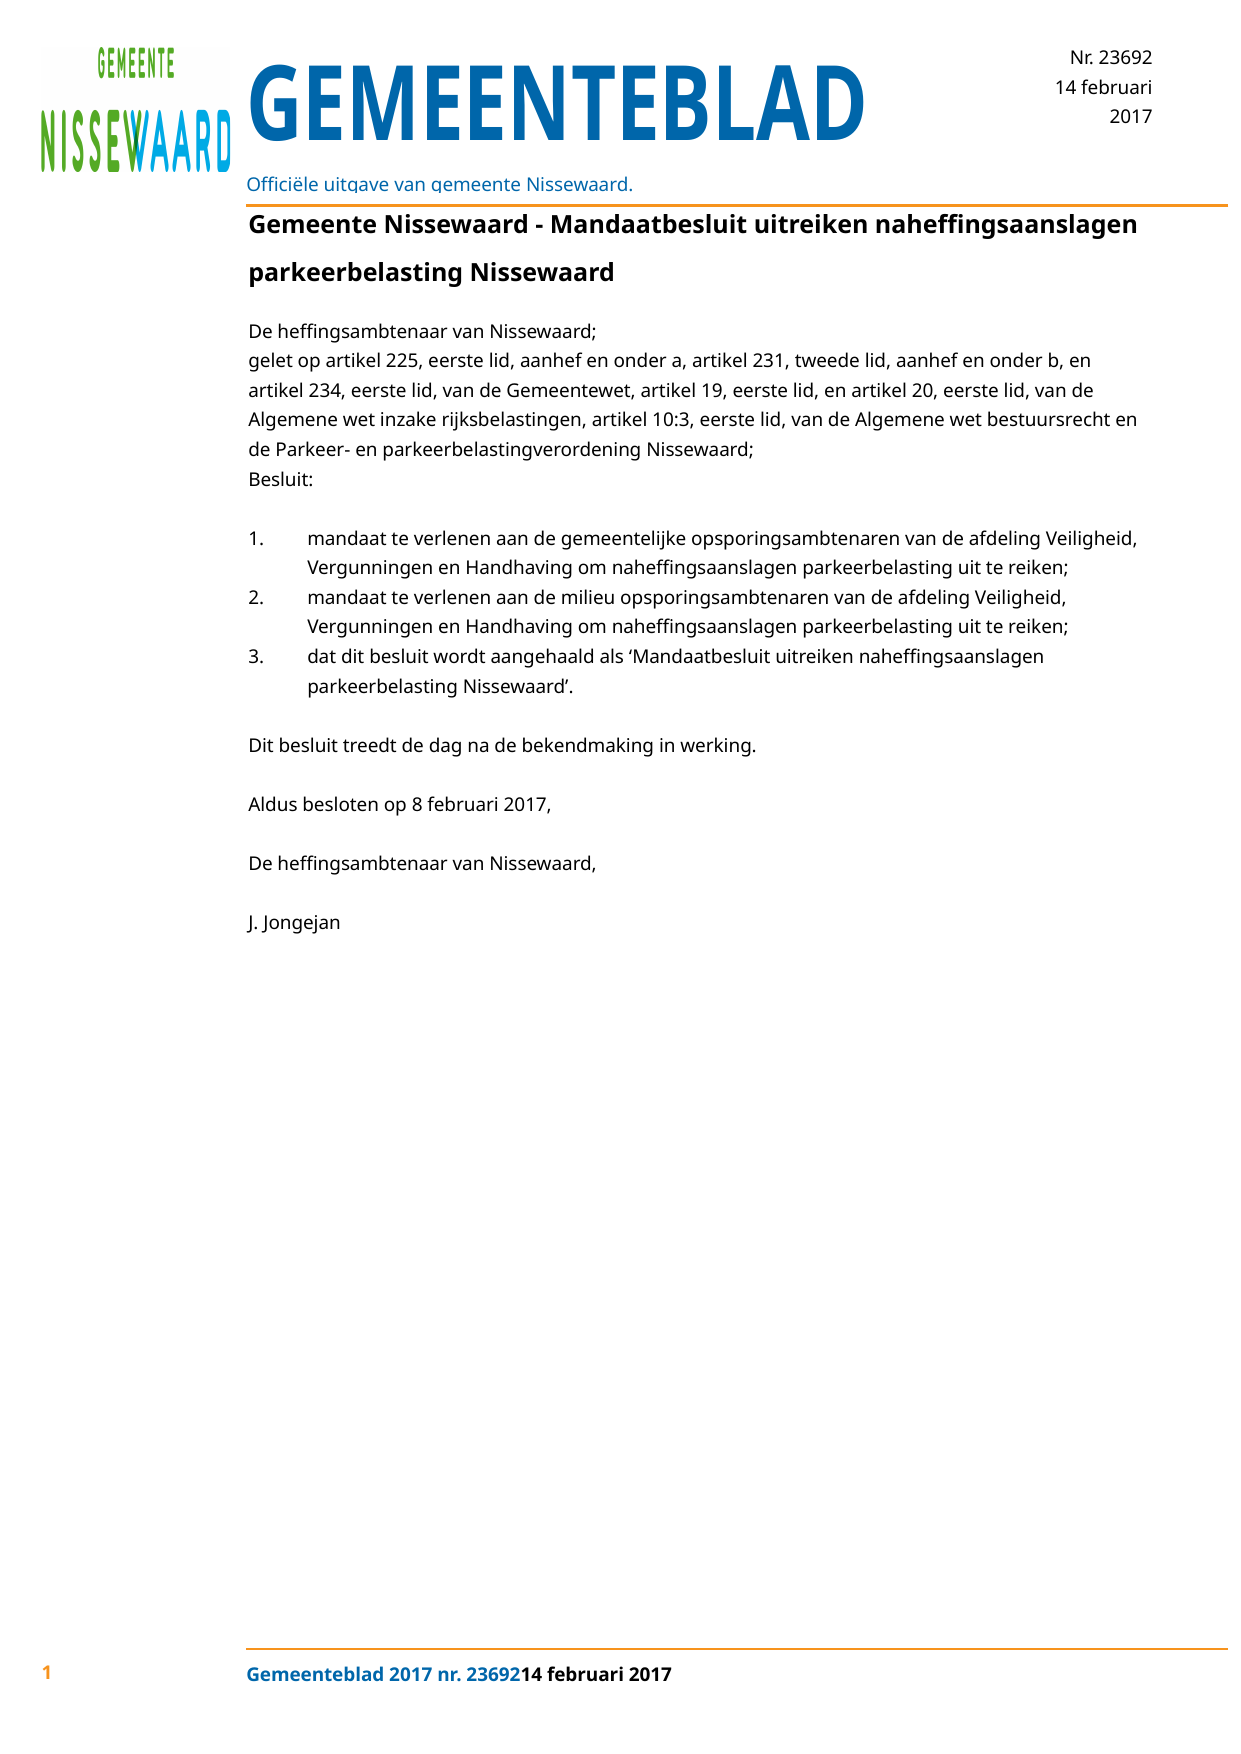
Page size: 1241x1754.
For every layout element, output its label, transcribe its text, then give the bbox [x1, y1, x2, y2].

picture [176, 157, 187, 172]
list dat dit besluit wordt aangehaald als ‘Mandaatbesluit uitreiken naheffingsaanslagen parkeerbelasting Nissewaard’. [248, 643, 1152, 699]
picture [201, 122, 206, 138]
text De heffingsambtenaar van Nissewaard, [248, 850, 1152, 876]
text Gemeente Nissewaard - Mandaatbesluit uitreiken naheffingsaanslagen parkeerbelasting Nissewaard [248, 207, 1152, 288]
picture [154, 157, 165, 172]
text Besluit: [248, 466, 1152, 492]
list mandaat te verlenen aan de gemeentelijke opsporingsambtenaren van de afdeling Veiligheid, Vergunningen en Handhaving om naheffingsaanslagen parkeerbelasting uit te reiken; [248, 525, 1152, 580]
text Aldus besloten op 8 februari 2017, [248, 791, 1152, 817]
text J. Jongejan [248, 909, 1152, 935]
picture [200, 151, 206, 172]
text gelet op artikel 225, eerste lid, aanhef en onder a, artikel 231, tweede lid, aanhef en onder b, en artikel 234, eerste lid, van de Gemeentewet, artikel 19, eerste lid, en artikel 20, eerste lid, van de Algemene wet inzake rijksbelastingen, artikel 10:3, eerste lid, van de Algemene wet bestuursrecht en de Parkeer- en parkeerbelastingverordening Nissewaard; [248, 347, 1152, 462]
picture [41, 47, 231, 172]
picture [222, 122, 227, 160]
list mandaat te verlenen aan de milieu opsporingsambtenaren van de afdeling Veiligheid, Vergunningen en Handhaving om naheffingsaanslagen parkeerbelasting uit te reiken; [248, 584, 1152, 639]
text Dit besluit treedt de dag na de bekendmaking in werking. [248, 732, 1152, 758]
text De heffingsambtenaar van Nissewaard; [248, 318, 1152, 344]
